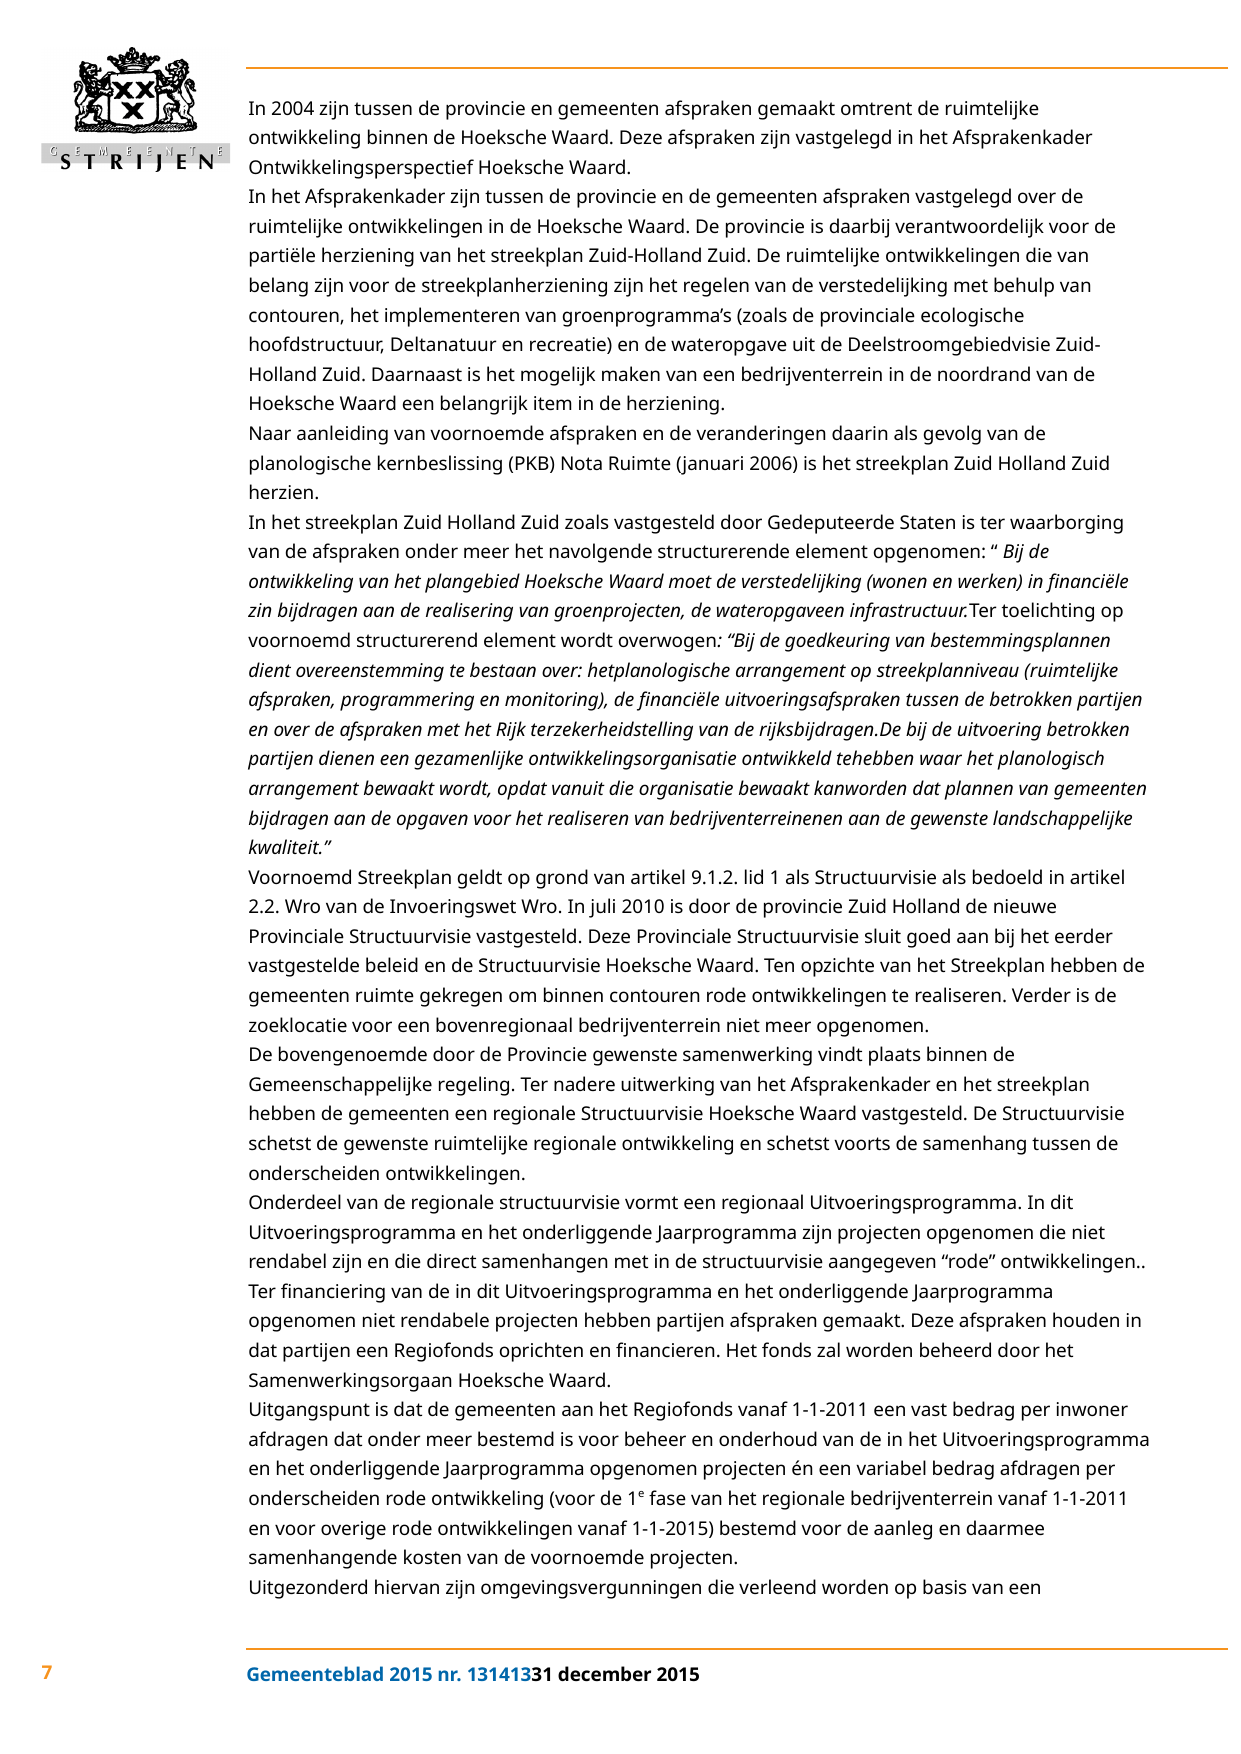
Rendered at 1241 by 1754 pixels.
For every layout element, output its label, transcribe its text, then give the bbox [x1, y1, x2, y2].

text In het streekplan Zuid Holland Zuid zoals vastgesteld door Gedeputeerde Staten is ter waarborging van de afspraken onder meer het navolgende structurerende element opgenomen: “ Bij de ontwikkeling van het plangebied Hoeksche Waard moet de verstedelijking (wonen en werken) in financiële zin bijdragen aan de realisering van groenprojecten, de wateropgaveen infrastructuur.Ter toelichting op voornoemd structurerend element wordt overwogen: “Bij de goedkeuring van bestemmingsplannen dient overeenstemming te bestaan over: hetplanologische arrangement op streekplanniveau (ruimtelijke afspraken, programmering en monitoring), de financiële uitvoeringsafspraken tussen de betrokken partijen en over de afspraken met het Rijk terzekerheidstelling van de rijksbijdragen.De bij de uitvoering betrokken partijen dienen een gezamenlijke ontwikkelingsorganisatie ontwikkeld tehebben waar het planologisch arrangement bewaakt wordt, opdat vanuit die organisatie bewaakt kanworden dat plannen van gemeenten bijdragen aan de opgaven voor het realiseren van bedrijventerreinenen aan de gewenste landschappelijke kwaliteit.” [248, 509, 1152, 860]
text Onderdeel van de regionale structuurvisie vormt een regionaal Uitvoeringsprogramma. In dit Uitvoeringsprogramma en het onderliggende Jaarprogramma zijn projecten opgenomen die niet rendabel zijn en die direct samenhangen met in de structuurvisie aangegeven “rode” ontwikkelingen.. [248, 1189, 1152, 1274]
text Ter financiering van de in dit Uitvoeringsprogramma en het onderliggende Jaarprogramma opgenomen niet rendabele projecten hebben partijen afspraken gemaakt. Deze afspraken houden in dat partijen een Regiofonds oprichten en financieren. Het fonds zal worden beheerd door het Samenwerkingsorgaan Hoeksche Waard. [248, 1278, 1152, 1393]
text De bovengenoemde door de Provincie gewenste samenwerking vindt plaats binnen de Gemeenschappelijke regeling. Ter nadere uitwerking van het Afsprakenkader en het streekplan hebben de gemeenten een regionale Structuurvisie Hoeksche Waard vastgesteld. De Structuurvisie schetst de gewenste ruimtelijke regionale ontwikkeling en schetst voorts de samenhang tussen de onderscheiden ontwikkelingen. [248, 1041, 1152, 1186]
picture [41, 47, 231, 172]
text In het Afsprakenkader zijn tussen de provincie en de gemeenten afspraken vastgelegd over de ruimtelijke ontwikkelingen in de Hoeksche Waard. De provincie is daarbij verantwoordelijk voor de partiële herziening van het streekplan Zuid-Holland Zuid. De ruimtelijke ontwikkelingen die van belang zijn voor de streekplanherziening zijn het regelen van de verstedelijking met behulp van contouren, het implementeren van groenprogramma’s (zoals de provinciale ecologische hoofdstructuur, Deltanatuur en recreatie) en de wateropgave uit de Deelstroomgebiedvisie Zuid-Holland Zuid. Daarnaast is het mogelijk maken van een bedrijventerrein in de noordrand van de Hoeksche Waard een belangrijk item in de herziening. [248, 183, 1152, 416]
text Uitgangspunt is dat de gemeenten aan het Regiofonds vanaf 1-1-2011 een vast bedrag per inwoner afdragen dat onder meer bestemd is voor beheer en onderhoud van de in het Uitvoeringsprogramma en het onderliggende Jaarprogramma opgenomen projecten én een variabel bedrag afdragen per onderscheiden rode ontwikkeling (voor de 1e fase van het regionale bedrijventerrein vanaf 1-1-2011 en voor overige rode ontwikkelingen vanaf 1-1-2015) bestemd voor de aanleg en daarmee samenhangende kosten van de voornoemde projecten. [248, 1396, 1152, 1570]
text Naar aanleiding van voornoemde afspraken en de veranderingen daarin als gevolg van de planologische kernbeslissing (PKB) Nota Ruimte (januari 2006) is het streekplan Zuid Holland Zuid herzien. [248, 420, 1152, 505]
text Voornoemd Streekplan geldt op grond van artikel 9.1.2. lid 1 als Structuurvisie als bedoeld in artikel 2.2. Wro van de Invoeringswet Wro. In juli 2010 is door de provincie Zuid Holland de nieuwe Provinciale Structuurvisie vastgesteld. Deze Provinciale Structuurvisie sluit goed aan bij het eerder vastgestelde beleid en de Structuurvisie Hoeksche Waard. Ten opzichte van het Streekplan hebben de gemeenten ruimte gekregen om binnen contouren rode ontwikkelingen te realiseren. Verder is de zoeklocatie voor een bovenregionaal bedrijventerrein niet meer opgenomen. [248, 864, 1152, 1038]
text Uitgezonderd hiervan zijn omgevingsvergunningen die verleend worden op basis van een [248, 1574, 1152, 1600]
text In 2004 zijn tussen de provincie en gemeenten afspraken gemaakt omtrent de ruimtelijke ontwikkeling binnen de Hoeksche Waard. Deze afspraken zijn vastgelegd in het Afsprakenkader Ontwikkelingsperspectief Hoeksche Waard. [248, 95, 1152, 180]
